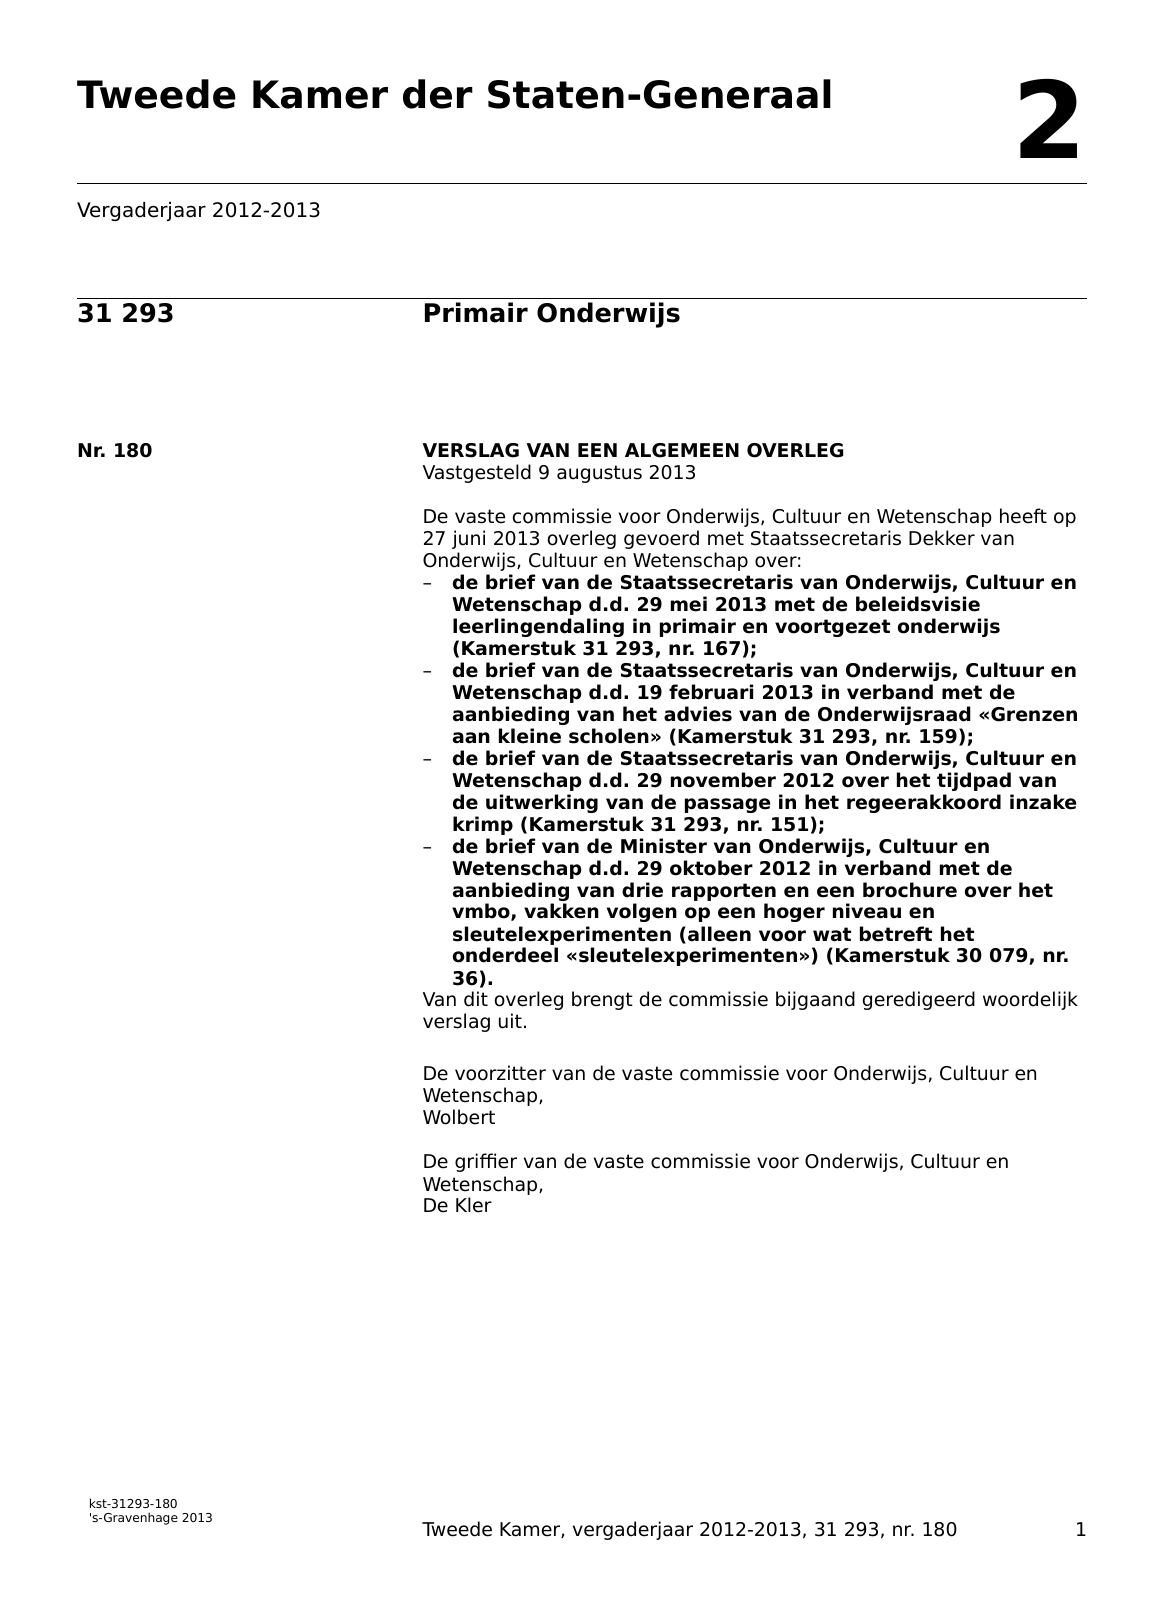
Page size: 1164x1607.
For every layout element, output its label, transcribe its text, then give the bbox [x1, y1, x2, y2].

table_cell Vergaderjaar 2012-2013 [77, 184, 1087, 298]
text De vaste commissie voor Onderwijs, Cultuur en Wetenschap heeft op 27 juni 2013 overleg gevoerd met Staatssecretaris Dekker van Onderwijs, Cultuur en Wetenschap over: [422, 506, 1087, 572]
text – de brief van de Staatssecretaris van Onderwijs, Cultuur en Wetenschap d.d. 29 mei 2013 met de beleidsvisie leerlingendaling in primair en voortgezet onderwijs (Kamerstuk 31 293, nr. 167); [422, 572, 1087, 660]
text – de brief van de Staatssecretaris van Onderwijs, Cultuur en Wetenschap d.d. 29 november 2012 over het tijdpad van de uitwerking van de passage in het regeerakkoord inzake krimp (Kamerstuk 31 293, nr. 151); [422, 748, 1087, 836]
text 's-Gravenhage 2013 [88, 1511, 323, 1525]
text – de brief van de Staatssecretaris van Onderwijs, Cultuur en Wetenschap d.d. 19 februari 2013 in verband met de aanbieding van het advies van de Onderwijsraad «Grenzen aan kleine scholen» (Kamerstuk 31 293, nr. 159); [422, 660, 1087, 748]
text Van dit overleg brengt de commissie bijgaand geredigeerd woordelijk verslag uit. [422, 989, 1087, 1033]
text De griffier van de vaste commissie voor Onderwijs, Cultuur en Wetenschap, De Kler [422, 1151, 1087, 1217]
table_header Tweede Kamer der Staten-Generaal [77, 59, 886, 183]
text Vastgesteld 9 augustus 2013 [422, 462, 1087, 484]
text kst-31293-180 [88, 1497, 323, 1511]
table_header 2 [886, 59, 1087, 183]
text De voorzitter van de vaste commissie voor Onderwijs, Cultuur en Wetenschap, Wolbert [422, 1063, 1087, 1129]
subtitle Nr. 180 VERSLAG VAN EEN ALGEMEEN OVERLEG [77, 440, 1087, 462]
text – de brief van de Minister van Onderwijs, Cultuur en Wetenschap d.d. 29 oktober 2012 in verband met de aanbieding van drie rapporten en een brochure over het vmbo, vakken volgen op een hoger niveau en sleutelexperimenten (alleen voor wat betreft het onderdeel «sleutelexperimenten») (Kamerstuk 30 079, nr. 36). [422, 836, 1087, 989]
subtitle 31 293 Primair Onderwijs [77, 299, 1087, 329]
